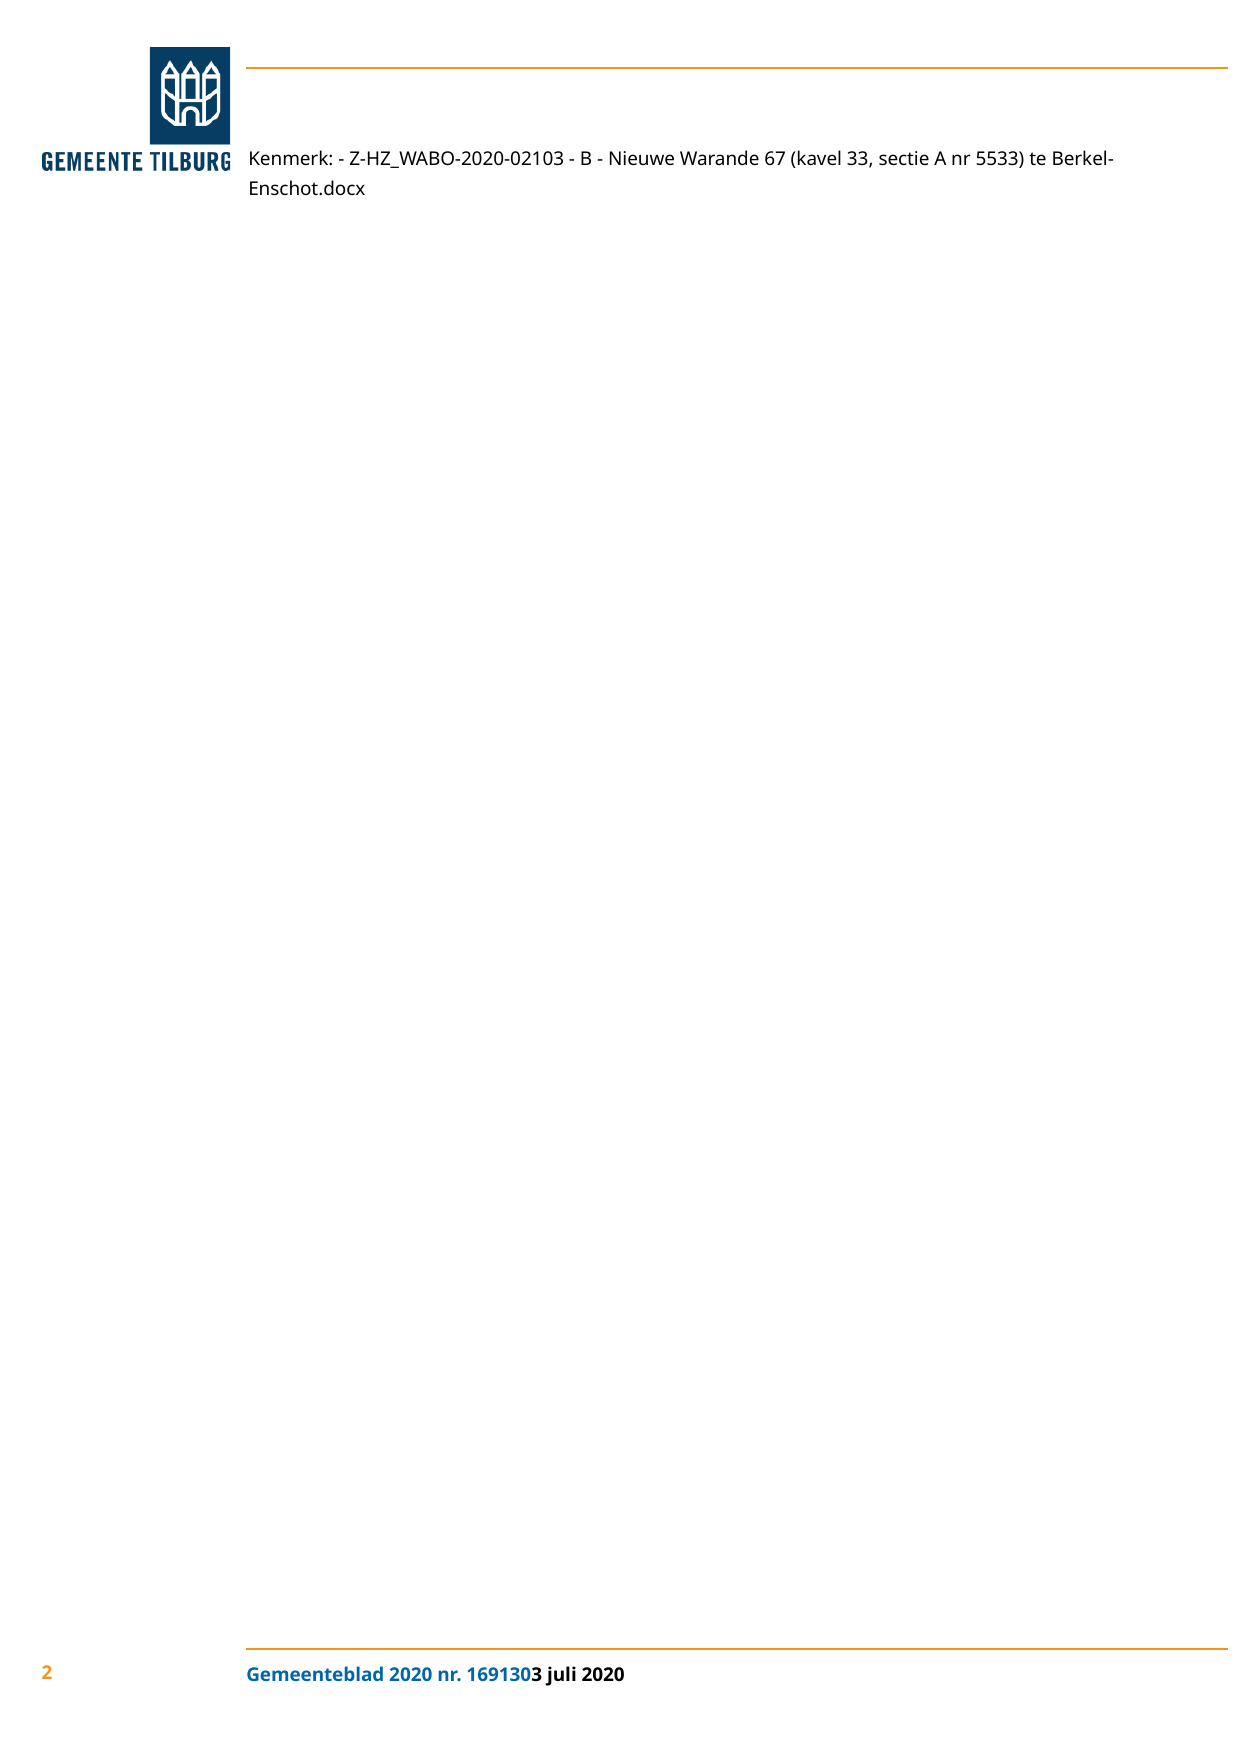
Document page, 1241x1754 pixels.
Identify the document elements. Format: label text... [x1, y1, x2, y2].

picture [41, 47, 231, 172]
text Kenmerk: - Z-HZ_WABO-2020-02103 - B - Nieuwe Warande 67 (kavel 33, sectie A nr 5533) te Berkel-Enschot.docx [248, 145, 1152, 201]
